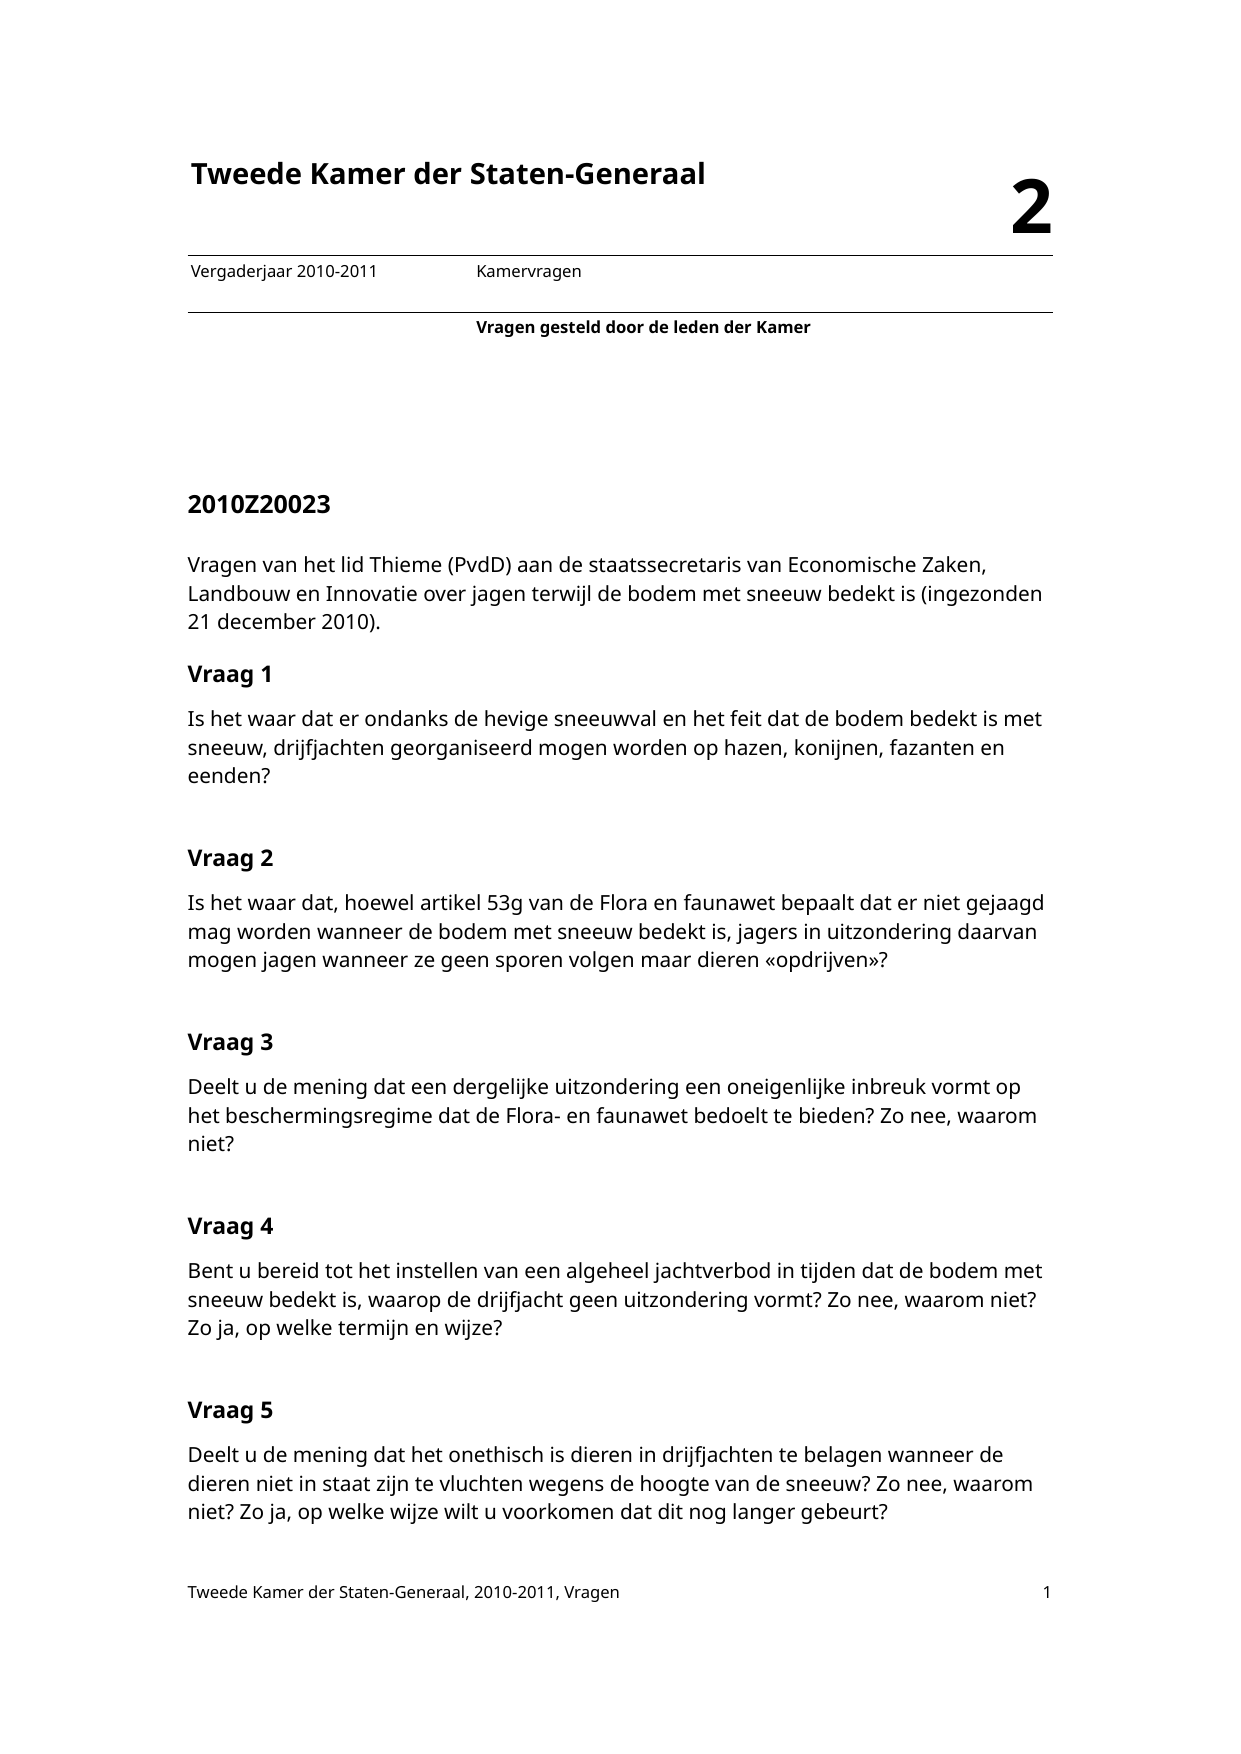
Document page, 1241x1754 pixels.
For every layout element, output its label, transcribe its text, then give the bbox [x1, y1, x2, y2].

subtitle Vraag 3 [187, 1026, 1053, 1057]
text Vragen van het lid Thieme (PvdD) aan de staatssecretaris van Economische Zaken, Landbouw en Innovatie over jagen terwijl de bodem met sneeuw bedekt is (ingezonden 21 december 2010). [187, 550, 1053, 636]
text Deelt u de mening dat het onethisch is dieren in drijfjachten te belagen wanneer de dieren niet in staat zijn te vluchten wegens de hoogte van de sneeuw? Zo nee, waarom niet? Zo ja, op welke wijze wilt u voorkomen dat dit nog langer gebeurt? [187, 1441, 1053, 1526]
table_cell [188, 313, 473, 339]
subtitle Vraag 4 [187, 1210, 1053, 1242]
table_cell Vragen gesteld door de leden der Kamer [473, 313, 1053, 339]
text Bent u bereid tot het instellen van een algeheel jachtverbod in tijden dat de bodem met sneeuw bedekt is, waarop de drijfjacht geen uitzondering vormt? Zo nee, waarom niet? Zo ja, op welke termijn en wijze? [187, 1257, 1053, 1342]
table_header 2 [880, 150, 1053, 255]
text Deelt u de mening dat een dergelijke uitzondering een oneigenlijke inbreuk vormt op het beschermingsregime dat de Flora- en faunawet bedoelt te bieden? Zo nee, waarom niet? [187, 1072, 1053, 1158]
table_cell Vergaderjaar 2010-2011 [188, 256, 473, 312]
text Is het waar dat, hoewel artikel 53g van de Flora en faunawet bepaalt dat er niet gejaagd mag worden wanneer de bodem met sneeuw bedekt is, jagers in uitzondering daarvan mogen jagen wanneer ze geen sporen volgen maar dieren «opdrijven»? [187, 888, 1053, 974]
subtitle Vraag 1 [187, 658, 1053, 689]
subtitle Vraag 5 [187, 1394, 1053, 1426]
table_cell Kamervragen [473, 256, 1053, 312]
text 2010Z20023 [187, 487, 1053, 521]
text Is het waar dat er ondanks de hevige sneeuwval en het feit dat de bodem bedekt is met sneeuw, drijfjachten georganiseerd mogen worden op hazen, konijnen, fazanten en eenden? [187, 704, 1053, 790]
table_header Tweede Kamer der Staten-Generaal [188, 150, 879, 255]
subtitle Vraag 2 [187, 842, 1053, 873]
